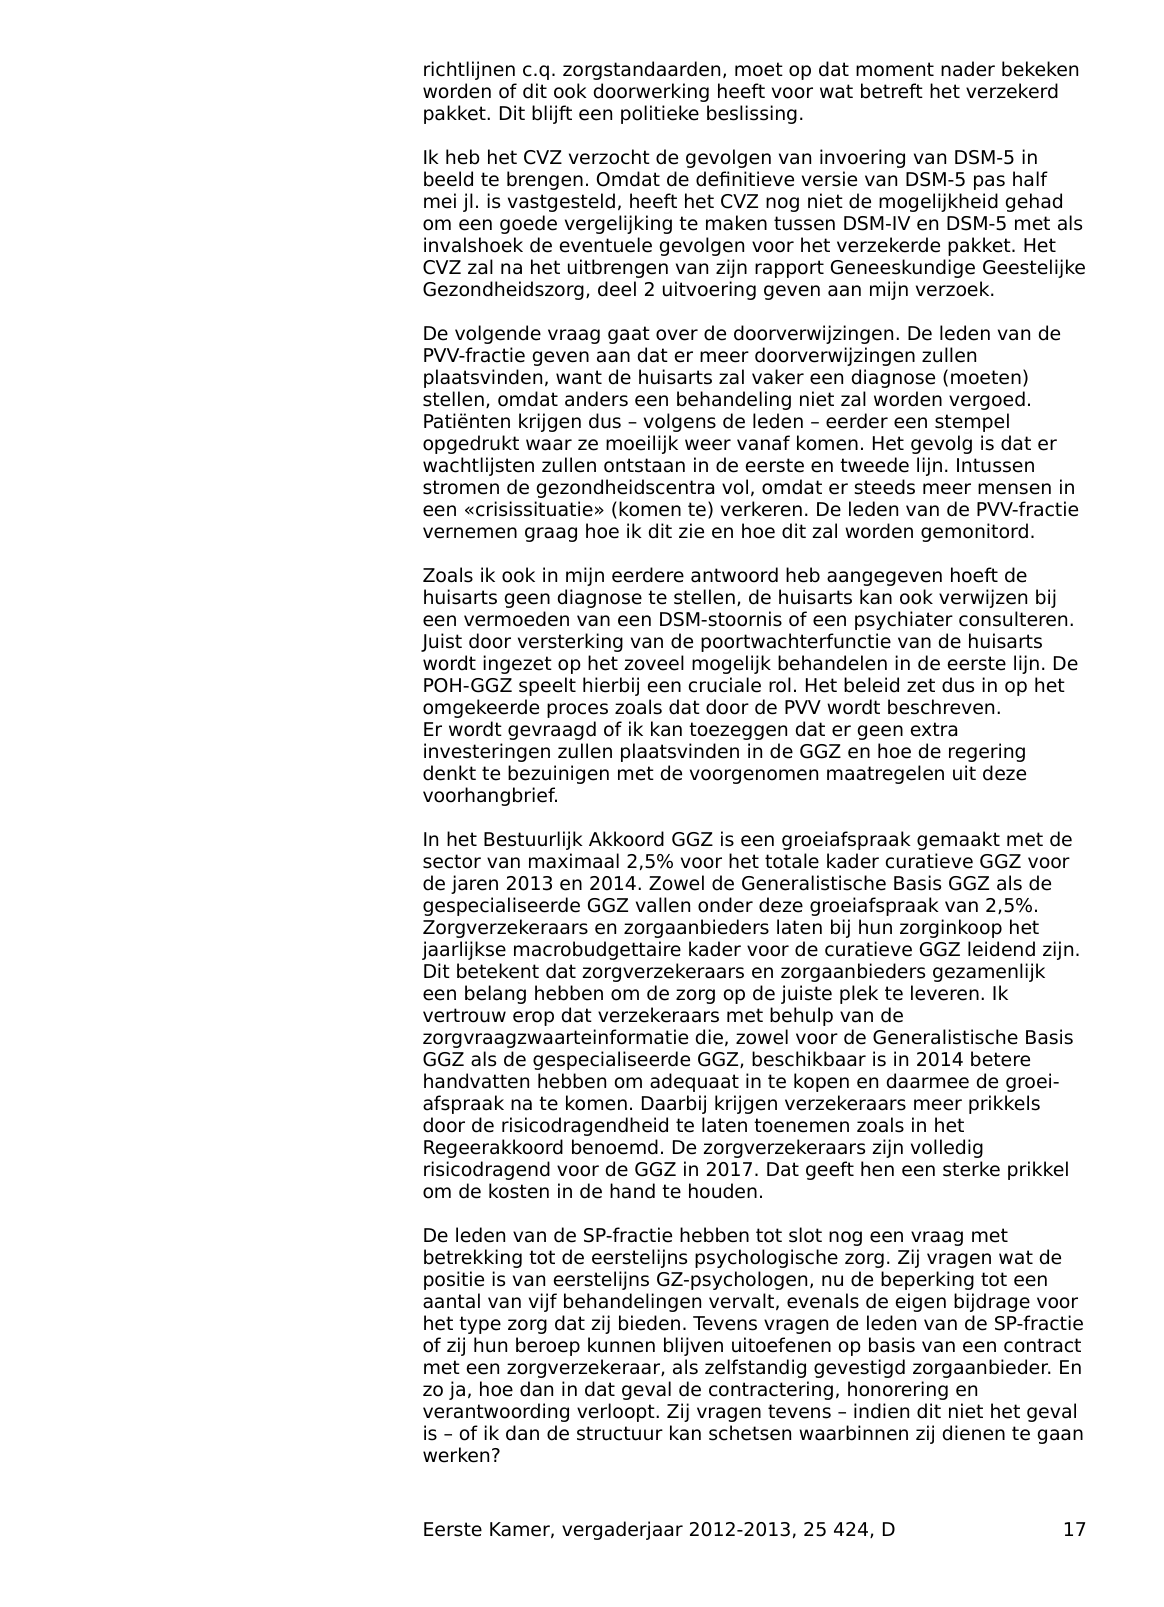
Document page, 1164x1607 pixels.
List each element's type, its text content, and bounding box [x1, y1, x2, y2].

text Ik heb het CVZ verzocht de gevolgen van invoering van DSM-5 in beeld te brengen. Omdat de definitieve versie van DSM-5 pas half mei jl. is vastgesteld, heeft het CVZ nog niet de mogelijkheid gehad om een goede vergelijking te maken tussen DSM-IV en DSM-5 met als invalshoek de eventuele gevolgen voor het verzekerde pakket. Het CVZ zal na het uitbrengen van zijn rapport Geneeskundige Geestelijke Gezondheidszorg, deel 2 uitvoering geven aan mijn verzoek. [422, 147, 1087, 301]
text De leden van de SP-fractie hebben tot slot nog een vraag met betrekking tot de eerstelijns psychologische zorg. Zij vragen wat de positie is van eerstelijns GZ-psychologen, nu de beperking tot een aantal van vijf behandelingen vervalt, evenals de eigen bijdrage voor het type zorg dat zij bieden. Tevens vragen de leden van de SP-fractie of zij hun beroep kunnen blijven uitoefenen op basis van een contract met een zorgverzekeraar, als zelfstandig gevestigd zorgaanbieder. En zo ja, hoe dan in dat geval de contractering, honorering en verantwoording verloopt. Zij vragen tevens – indien dit niet het geval is – of ik dan de structuur kan schetsen waarbinnen zij dienen te gaan werken? [422, 1225, 1087, 1467]
text richtlijnen c.q. zorgstandaarden, moet op dat moment nader bekeken worden of dit ook doorwerking heeft voor wat betreft het verzekerd pakket. Dit blijft een politieke beslissing. [422, 59, 1087, 125]
text Er wordt gevraagd of ik kan toezeggen dat er geen extra investeringen zullen plaatsvinden in de GGZ en hoe de regering denkt te bezuinigen met de voorgenomen maatregelen uit deze voorhangbrief. [422, 719, 1087, 807]
text Zoals ik ook in mijn eerdere antwoord heb aangegeven hoeft de huisarts geen diagnose te stellen, de huisarts kan ook verwijzen bij een vermoeden van een DSM-stoornis of een psychiater consulteren. Juist door versterking van de poortwachterfunctie van de huisarts wordt ingezet op het zoveel mogelijk behandelen in de eerste lijn. De POH-GGZ speelt hierbij een cruciale rol. Het beleid zet dus in op het omgekeerde proces zoals dat door de PVV wordt beschreven. [422, 565, 1087, 719]
text In het Bestuurlijk Akkoord GGZ is een groeiafspraak gemaakt met de sector van maximaal 2,5% voor het totale kader curatieve GGZ voor de jaren 2013 en 2014. Zowel de Generalistische Basis GGZ als de gespecialiseerde GGZ vallen onder deze groeiafspraak van 2,5%. Zorgverzekeraars en zorgaanbieders laten bij hun zorginkoop het jaarlijkse macrobudgettaire kader voor de curatieve GGZ leidend zijn. Dit betekent dat zorgverzekeraars en zorgaanbieders gezamenlijk een belang hebben om de zorg op de juiste plek te leveren. Ik vertrouw erop dat verzekeraars met behulp van de zorgvraagzwaarteinformatie die, zowel voor de Generalistische Basis GGZ als de gespecialiseerde GGZ, beschikbaar is in 2014 betere handvatten hebben om adequaat in te kopen en daarmee de groei-afspraak na te komen. Daarbij krijgen verzekeraars meer prikkels door de risicodragendheid te laten toenemen zoals in het Regeerakkoord benoemd. De zorgverzekeraars zijn volledig risicodragend voor de GGZ in 2017. Dat geeft hen een sterke prikkel om de kosten in de hand te houden. [422, 829, 1087, 1203]
text De volgende vraag gaat over de doorverwijzingen. De leden van de PVV-fractie geven aan dat er meer doorverwijzingen zullen plaatsvinden, want de huisarts zal vaker een diagnose (moeten) stellen, omdat anders een behandeling niet zal worden vergoed. Patiënten krijgen dus – volgens de leden – eerder een stempel opgedrukt waar ze moeilijk weer vanaf komen. Het gevolg is dat er wachtlijsten zullen ontstaan in de eerste en tweede lijn. Intussen stromen de gezondheidscentra vol, omdat er steeds meer mensen in een «crisissituatie» (komen te) verkeren. De leden van de PVV-fractie vernemen graag hoe ik dit zie en hoe dit zal worden gemonitord. [422, 323, 1087, 543]
